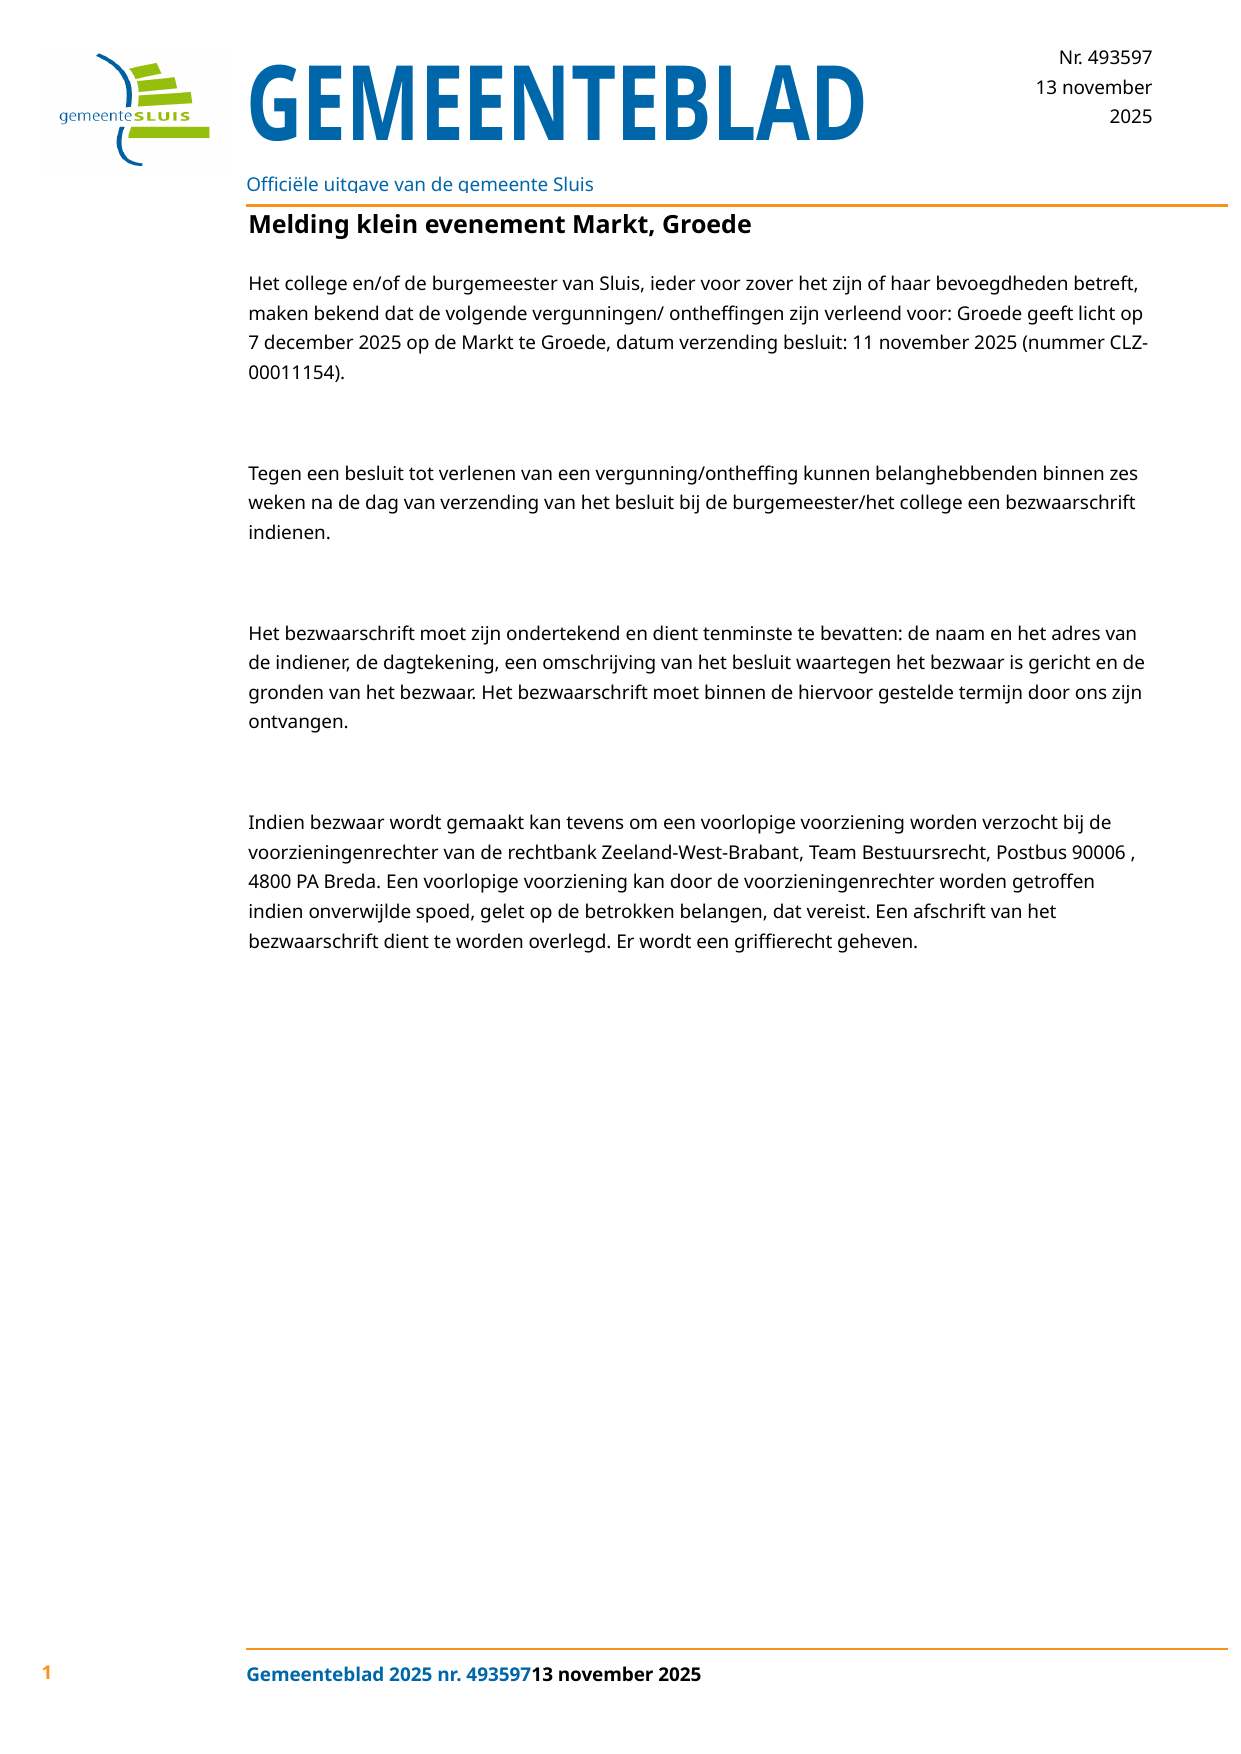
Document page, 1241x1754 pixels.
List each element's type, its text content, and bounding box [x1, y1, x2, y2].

text Tegen een besluit tot verlenen van een vergunning/ontheffing kunnen belanghebbenden binnen zes weken na de dag van verzending van het besluit bij de burgemeester/het college een bezwaarschrift indienen. [248, 460, 1152, 545]
text Het bezwaarschrift moet zijn ondertekend en dient tenminste te bevatten: de naam en het adres van de indiener, de dagtekening, een omschrijving van het besluit waartegen het bezwaar is gericht en de gronden van het bezwaar. Het bezwaarschrift moet binnen de hiervoor gestelde termijn door ons zijn ontvangen. [248, 620, 1152, 734]
text Het college en/of de burgemeester van Sluis, ieder voor zover het zijn of haar bevoegdheden betreft, maken bekend dat de volgende vergunningen/ ontheffingen zijn verleend voor: Groede geeft licht op 7 december 2025 op de Markt te Groede, datum verzending besluit: 11 november 2025 (nummer CLZ-00011154). [248, 270, 1152, 385]
picture [41, 47, 231, 172]
text Indien bezwaar wordt gemaakt kan tevens om een voorlopige voorziening worden verzocht bij de voorzieningenrechter van de rechtbank Zeeland-West-Brabant, Team Bestuursrecht, Postbus 90006 , 4800 PA Breda. Een voorlopige voorziening kan door de voorzieningenrechter worden getroffen indien onverwijlde spoed, gelet op de betrokken belangen, dat vereist. Een afschrift van het bezwaarschrift dient te worden overlegd. Er wordt een griffierecht geheven. [248, 809, 1152, 953]
text Melding klein evenement Markt, Groede [248, 207, 1152, 241]
